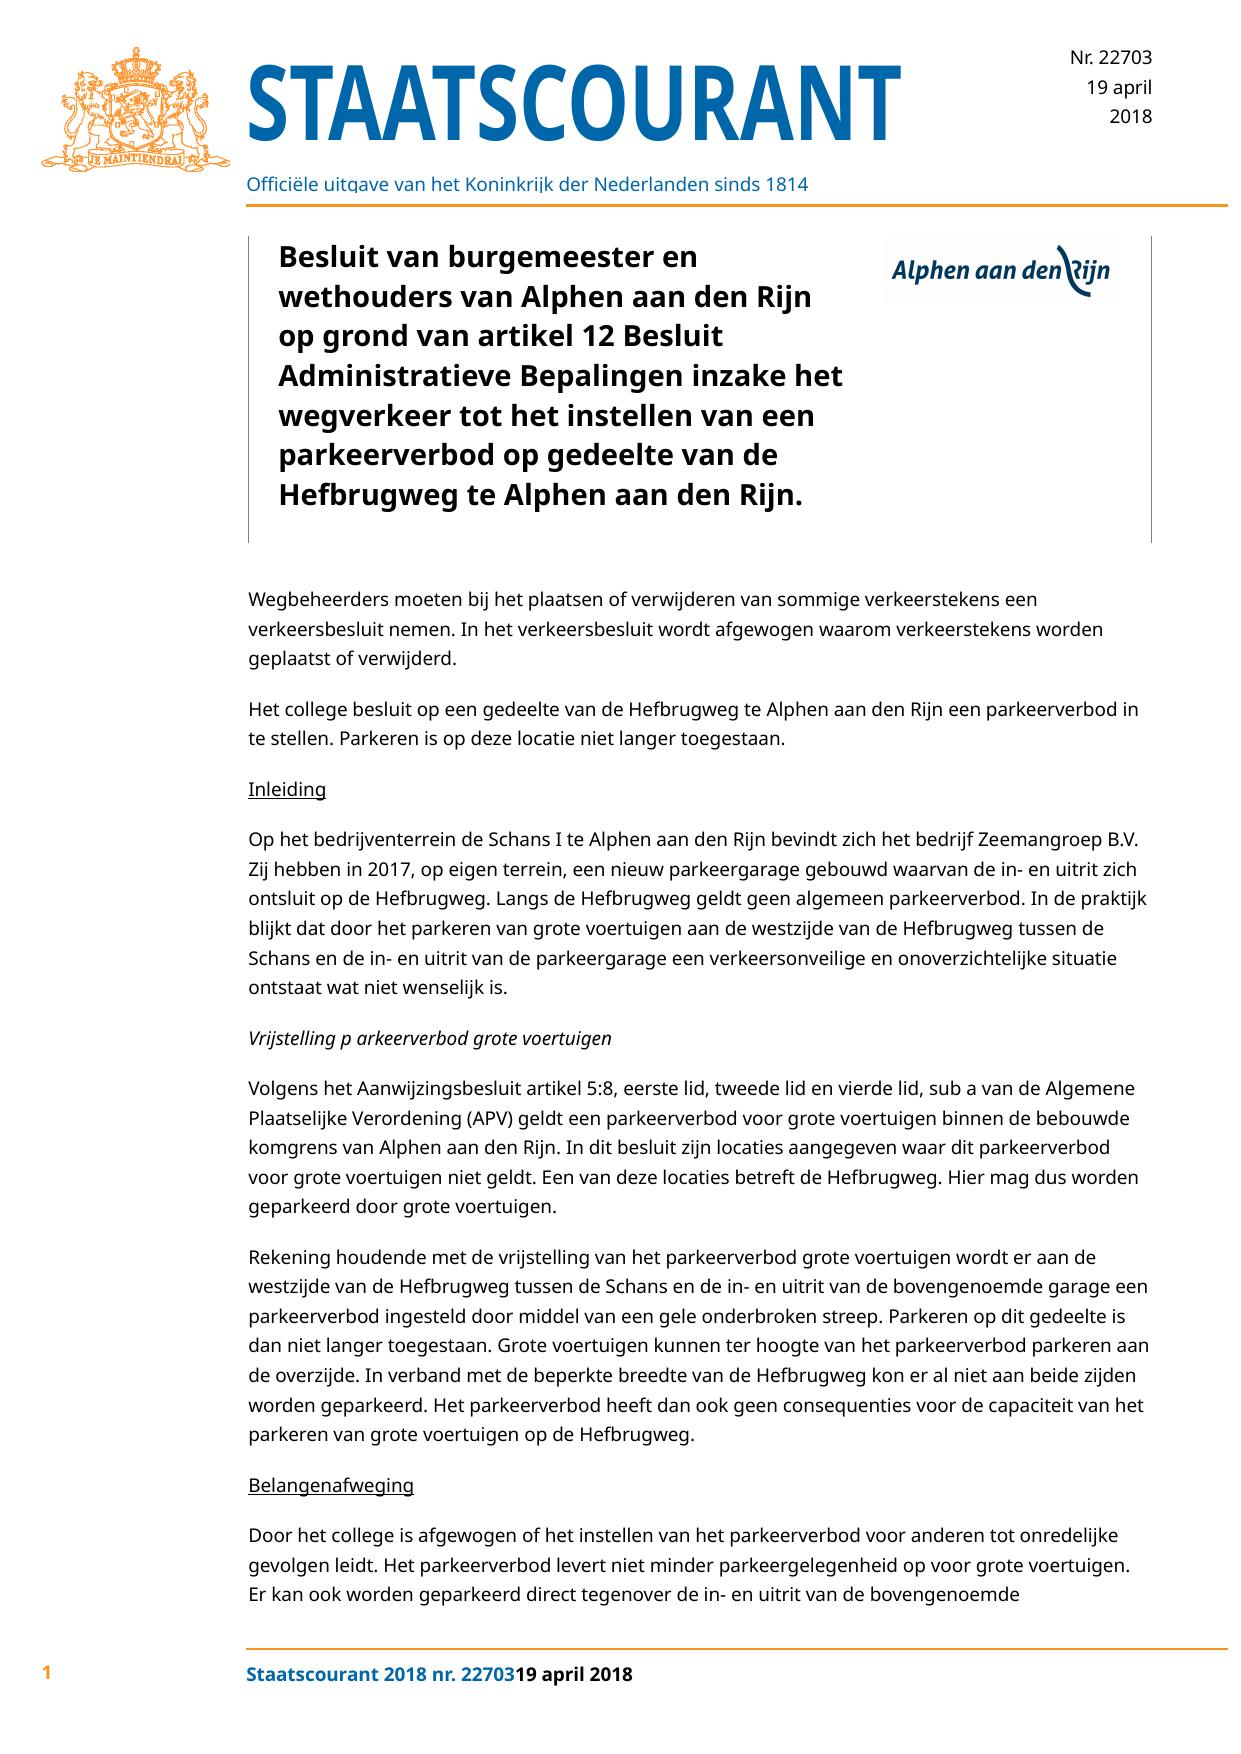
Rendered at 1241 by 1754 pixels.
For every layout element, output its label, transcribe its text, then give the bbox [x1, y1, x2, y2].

text Op het bedrijventerrein de Schans I te Alphen aan den Rijn bevindt zich het bedrijf Zeemangroep B.V. Zij hebben in 2017, op eigen terrein, een nieuw parkeergarage gebouwd waarvan de in- en uitrit zich ontsluit op de Hefbrugweg. Langs de Hefbrugweg geldt geen algemeen parkeerverbod. In de praktijk blijkt dat door het parkeren van grote voertuigen aan de westzijde van de Hefbrugweg tussen de Schans en de in- en uitrit van de parkeergarage een verkeersonveilige en onoverzichtelijke situatie ontstaat wat niet wenselijk is. [248, 826, 1152, 1000]
text Belangenafweging [248, 1472, 1152, 1497]
text Wegbeheerders moeten bij het plaatsen of verwijderen van sommige verkeerstekens een verkeersbesluit nemen. In het verkeersbesluit wordt afgewogen waarom verkeerstekens worden geplaatst of verwijderd. [248, 586, 1152, 671]
text Volgens het Aanwijzingsbesluit artikel 5:8, eerste lid, tweede lid en vierde lid, sub a van de Algemene Plaatselijke Verordening (APV) geldt een parkeerverbod voor grote voertuigen binnen de bebouwde komgrens van Alphen aan den Rijn. In dit besluit zijn locaties aangegeven waar dit parkeerverbod voor grote voertuigen niet geldt. Een van deze locaties betreft de Hefbrugweg. Hier mag dus worden geparkeerd door grote voertuigen. [248, 1075, 1152, 1219]
text Het college besluit op een gedeelte van de Hefbrugweg te Alphen aan den Rijn een parkeerverbod in te stellen. Parkeren is op deze locatie niet langer toegestaan. [248, 696, 1152, 751]
table_header [850, 236, 1151, 543]
text Inleiding [248, 776, 1152, 802]
picture [882, 236, 1119, 306]
text Rekening houdende met de vrijstelling van het parkeerverbod grote voertuigen wordt er aan de westzijde van de Hefbrugweg tussen de Schans en de in- en uitrit van de bovengenoemde garage een parkeerverbod ingesteld door middel van een gele onderbroken streep. Parkeren op dit gedeelte is dan niet langer toegestaan. Grote voertuigen kunnen ter hoogte van het parkeerverbod parkeren aan de overzijde. In verband met de beperkte breedte van de Hefbrugweg kon er al niet aan beide zijden worden geparkeerd. Het parkeerverbod heeft dan ook geen consequenties voor de capaciteit van het parkeren van grote voertuigen op de Hefbrugweg. [248, 1244, 1152, 1447]
text Door het college is afgewogen of het instellen van het parkeerverbod voor anderen tot onredelijke gevolgen leidt. Het parkeerverbod levert niet minder parkeergelegenheid op voor grote voertuigen. Er kan ook worden geparkeerd direct tegenover de in- en uitrit van de bovengenoemde [248, 1522, 1152, 1607]
table_header Besluit van burgemeester en wethouders van Alphen aan den Rijn op grond van artikel 12 Besluit Administratieve Bepalingen inzake het wegverkeer tot het instellen van een parkeerverbod op gedeelte van de Hefbrugweg te Alphen aan den Rijn. [249, 236, 850, 543]
picture [41, 47, 231, 172]
text Vrijstelling p arkeerverbod grote voertuigen [248, 1025, 1152, 1050]
